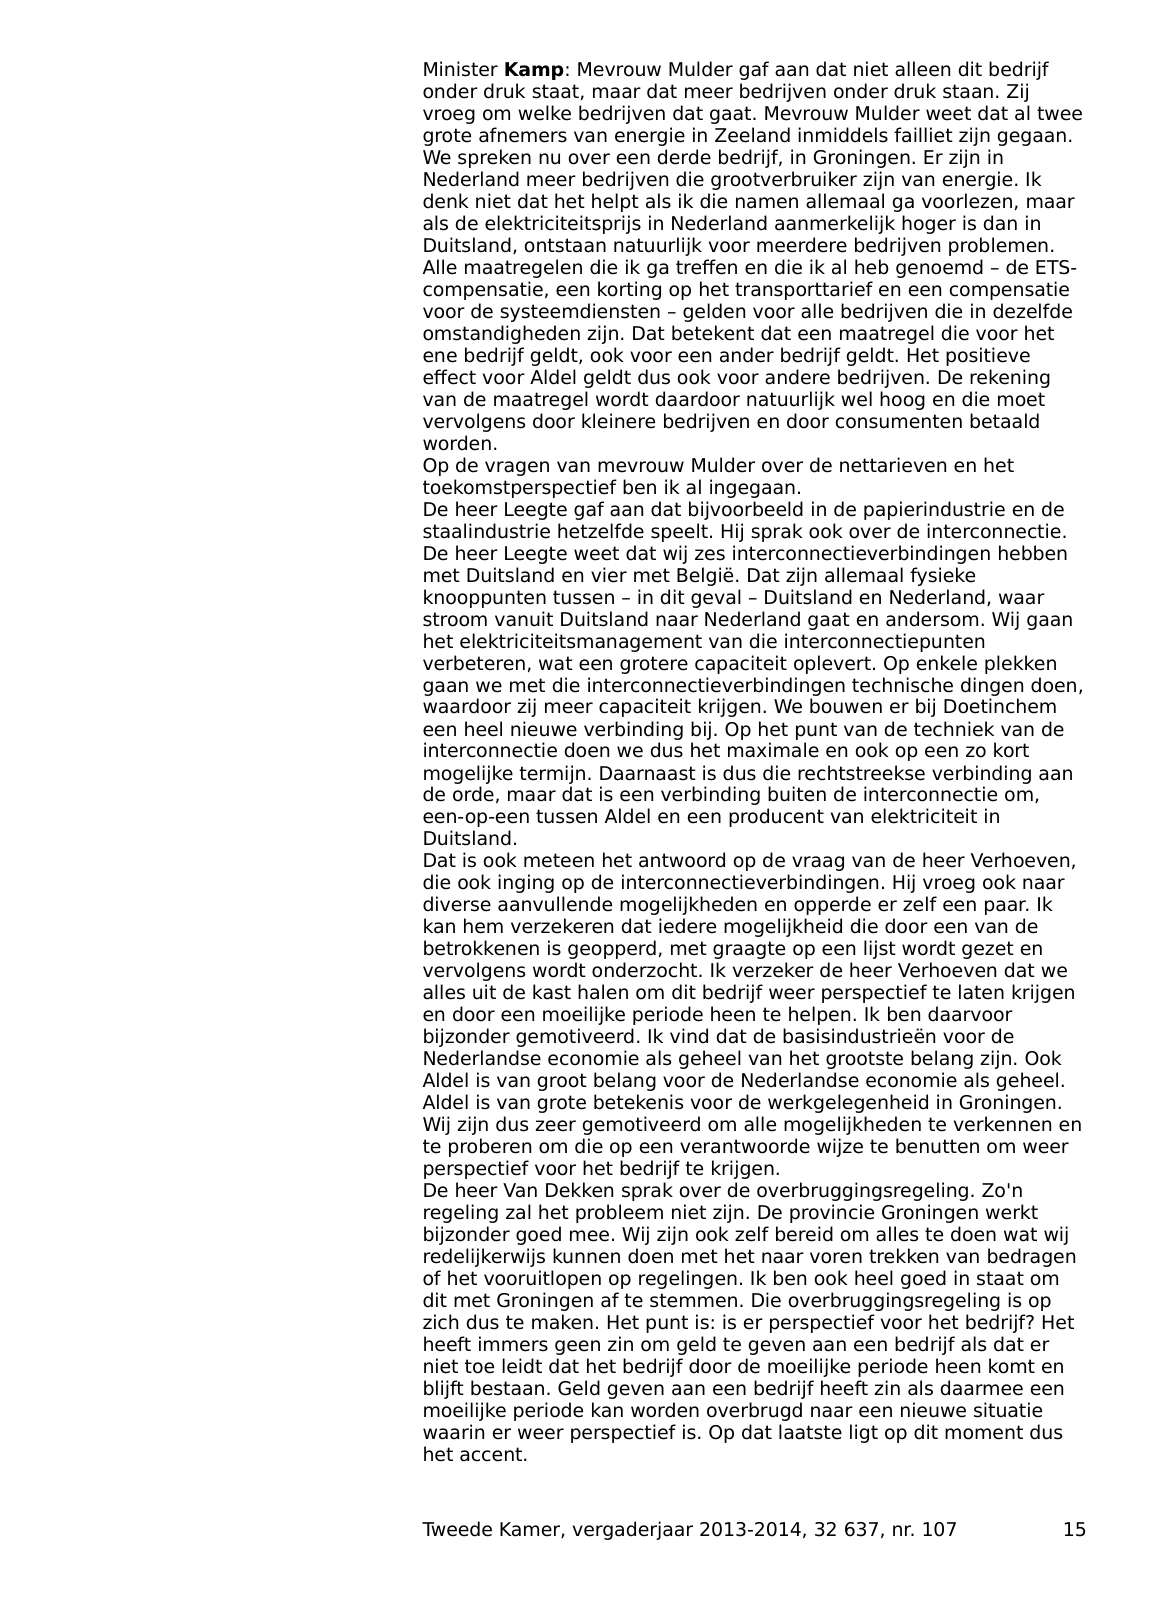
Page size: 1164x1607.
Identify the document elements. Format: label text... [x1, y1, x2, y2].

text Dat is ook meteen het antwoord op de vraag van de heer Verhoeven, die ook inging op de interconnectieverbindingen. Hij vroeg ook naar diverse aanvullende mogelijkheden en opperde er zelf een paar. Ik kan hem verzekeren dat iedere mogelijkheid die door een van de betrokkenen is geopperd, met graagte op een lijst wordt gezet en vervolgens wordt onderzocht. Ik verzeker de heer Verhoeven dat we alles uit de kast halen om dit bedrijf weer perspectief te laten krijgen en door een moeilijke periode heen te helpen. Ik ben daarvoor bijzonder gemotiveerd. Ik vind dat de basisindustrieën voor de Nederlandse economie als geheel van het grootste belang zijn. Ook Aldel is van groot belang voor de Nederlandse economie als geheel. Aldel is van grote betekenis voor de werkgelegenheid in Groningen. Wij zijn dus zeer gemotiveerd om alle mogelijkheden te verkennen en te proberen om die op een verantwoorde wijze te benutten om weer perspectief voor het bedrijf te krijgen. [422, 850, 1087, 1180]
text De heer Van Dekken sprak over de overbruggingsregeling. Zo'n regeling zal het probleem niet zijn. De provincie Groningen werkt bijzonder goed mee. Wij zijn ook zelf bereid om alles te doen wat wij redelijkerwijs kunnen doen met het naar voren trekken van bedragen of het vooruitlopen op regelingen. Ik ben ook heel goed in staat om dit met Groningen af te stemmen. Die overbruggingsregeling is op zich dus te maken. Het punt is: is er perspectief voor het bedrijf? Het heeft immers geen zin om geld te geven aan een bedrijf als dat er niet toe leidt dat het bedrijf door de moeilijke periode heen komt en blijft bestaan. Geld geven aan een bedrijf heeft zin als daarmee een moeilijke periode kan worden overbrugd naar een nieuwe situatie waarin er weer perspectief is. Op dat laatste ligt op dit moment dus het accent. [422, 1180, 1087, 1466]
text Minister Kamp: Mevrouw Mulder gaf aan dat niet alleen dit bedrijf onder druk staat, maar dat meer bedrijven onder druk staan. Zij vroeg om welke bedrijven dat gaat. Mevrouw Mulder weet dat al twee grote afnemers van energie in Zeeland inmiddels failliet zijn gegaan. We spreken nu over een derde bedrijf, in Groningen. Er zijn in Nederland meer bedrijven die grootverbruiker zijn van energie. Ik denk niet dat het helpt als ik die namen allemaal ga voorlezen, maar als de elektriciteitsprijs in Nederland aanmerkelijk hoger is dan in Duitsland, ontstaan natuurlijk voor meerdere bedrijven problemen. Alle maatregelen die ik ga treffen en die ik al heb genoemd – de ETS-compensatie, een korting op het transporttarief en een compensatie voor de systeemdiensten – gelden voor alle bedrijven die in dezelfde omstandigheden zijn. Dat betekent dat een maatregel die voor het ene bedrijf geldt, ook voor een ander bedrijf geldt. Het positieve effect voor Aldel geldt dus ook voor andere bedrijven. De rekening van de maatregel wordt daardoor natuurlijk wel hoog en die moet vervolgens door kleinere bedrijven en door consumenten betaald worden. [422, 59, 1087, 455]
text De heer Leegte gaf aan dat bijvoorbeeld in de papierindustrie en de staalindustrie hetzelfde speelt. Hij sprak ook over de interconnectie. De heer Leegte weet dat wij zes interconnectieverbindingen hebben met Duitsland en vier met België. Dat zijn allemaal fysieke knooppunten tussen – in dit geval – Duitsland en Nederland, waar stroom vanuit Duitsland naar Nederland gaat en andersom. Wij gaan het elektriciteitsmanagement van die interconnectiepunten verbeteren, wat een grotere capaciteit oplevert. Op enkele plekken gaan we met die interconnectieverbindingen technische dingen doen, waardoor zij meer capaciteit krijgen. We bouwen er bij Doetinchem een heel nieuwe verbinding bij. Op het punt van de techniek van de interconnectie doen we dus het maximale en ook op een zo kort mogelijke termijn. Daarnaast is dus die rechtstreekse verbinding aan de orde, maar dat is een verbinding buiten de interconnectie om, een-op-een tussen Aldel en een producent van elektriciteit in Duitsland. [422, 499, 1087, 850]
text Op de vragen van mevrouw Mulder over de nettarieven en het toekomstperspectief ben ik al ingegaan. [422, 455, 1087, 499]
